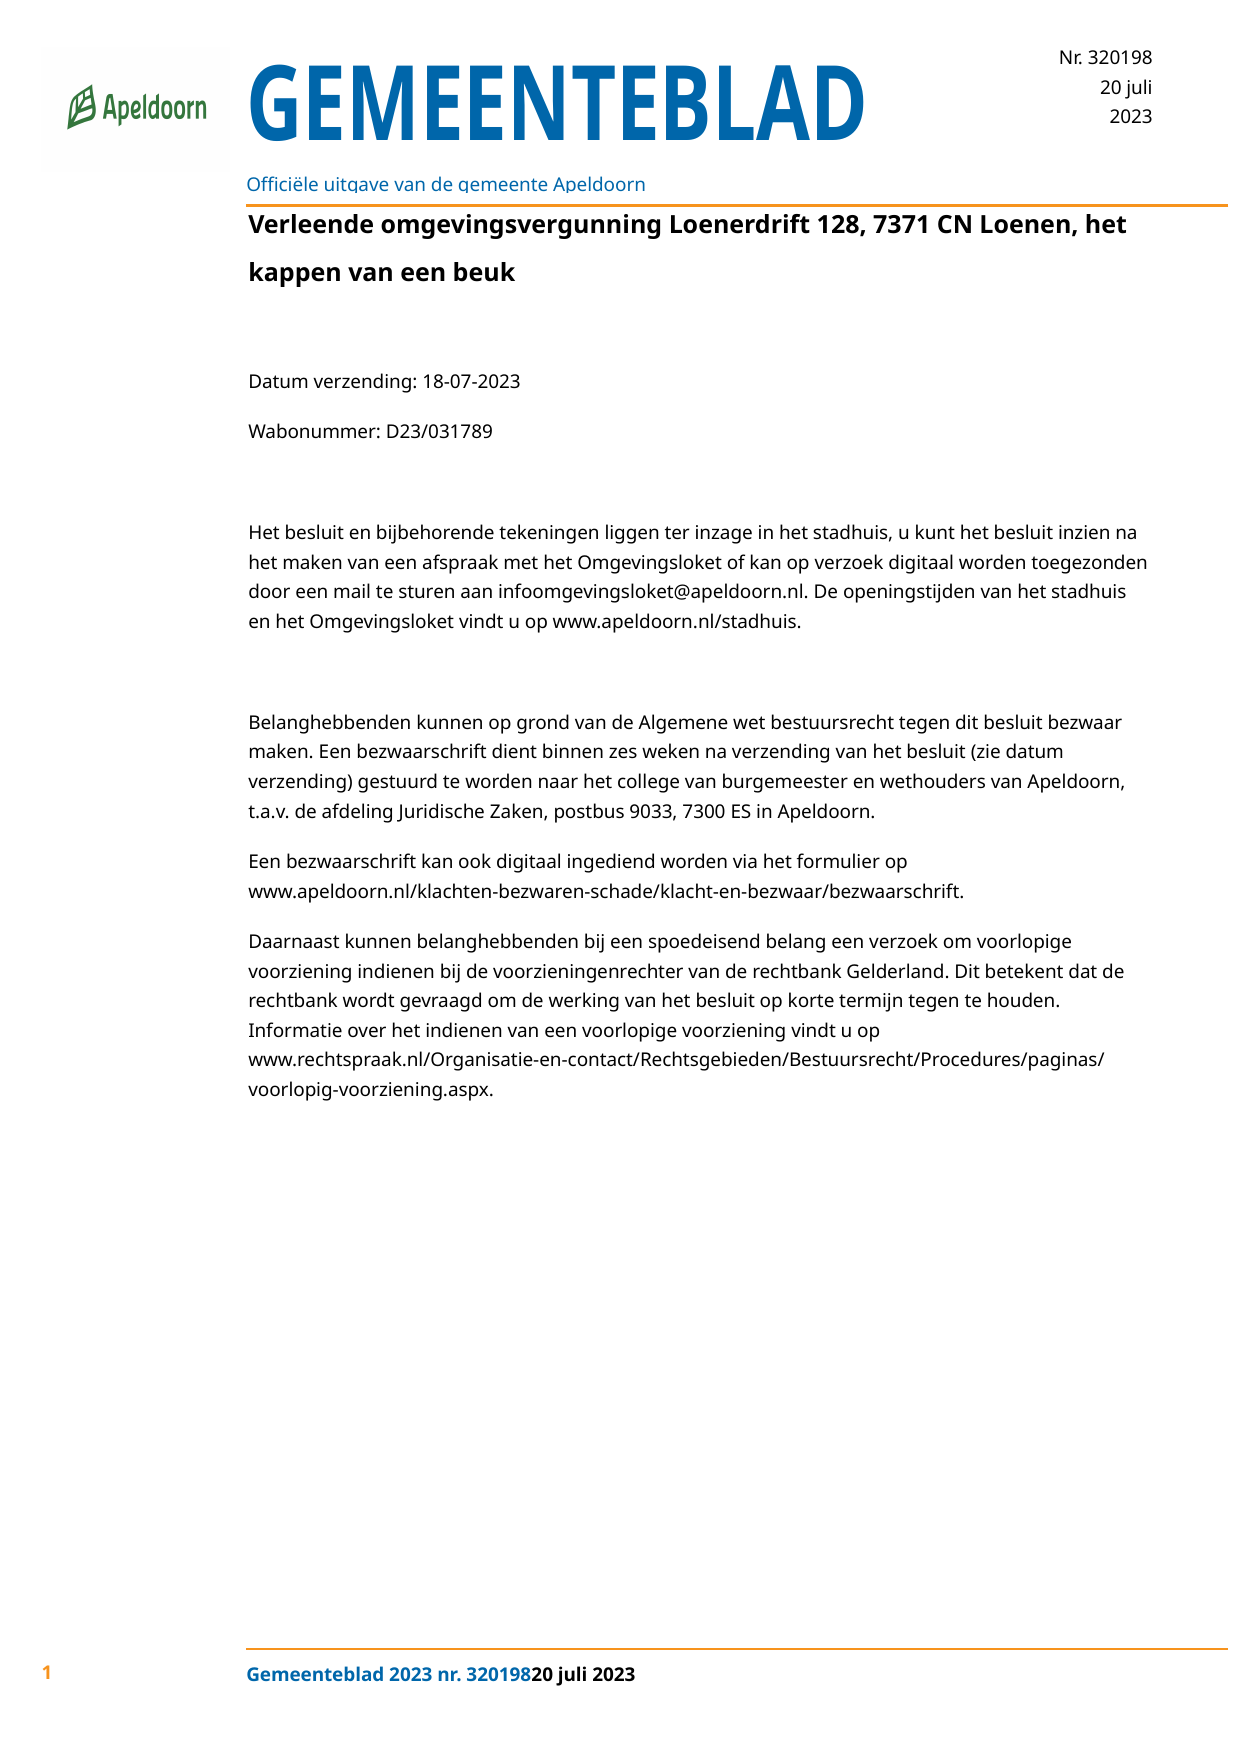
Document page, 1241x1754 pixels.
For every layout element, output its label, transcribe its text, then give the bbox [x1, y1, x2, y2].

text Daarnaast kunnen belanghebbenden bij een spoedeisend belang een verzoek om voorlopige voorziening indienen bij de voorzieningenrechter van de rechtbank Gelderland. Dit betekent dat de rechtbank wordt gevraagd om de werking van het besluit op korte termijn tegen te houden. Informatie over het indienen van een voorlopige voorziening vindt u op www.rechtspraak.nl/Organisatie-en-contact/Rechtsgebieden/Bestuursrecht/Procedures/paginas/voorlopig-voorziening.aspx. [248, 928, 1152, 1102]
text Verleende omgevingsvergunning Loenerdrift 128, 7371 CN Loenen, het kappen van een beuk [248, 207, 1152, 288]
text Een bezwaarschrift kan ook digitaal ingediend worden via het formulier op www.apeldoorn.nl/klachten-bezwaren-schade/klacht-en-bezwaar/bezwaarschrift. [248, 848, 1152, 904]
text Het besluit en bijbehorende tekeningen liggen ter inzage in het stadhuis, u kunt het besluit inzien na het maken van een afspraak met het Omgevingsloket of kan op verzoek digitaal worden toegezonden door een mail te sturen aan infoomgevingsloket@apeldoorn.nl. De openingstijden van het stadhuis en het Omgevingsloket vindt u op www.apeldoorn.nl/stadhuis. [248, 519, 1152, 634]
text Wabonummer: D23/031789 [248, 419, 1152, 444]
text Datum verzending: 18-07-2023 [248, 368, 1152, 394]
picture [41, 47, 231, 172]
text Belanghebbenden kunnen op grond van de Algemene wet bestuursrecht tegen dit besluit bezwaar maken. Een bezwaarschrift dient binnen zes weken na verzending van het besluit (zie datum verzending) gestuurd te worden naar het college van burgemeester en wethouders van Apeldoorn, t.a.v. de afdeling Juridische Zaken, postbus 9033, 7300 ES in Apeldoorn. [248, 709, 1152, 824]
